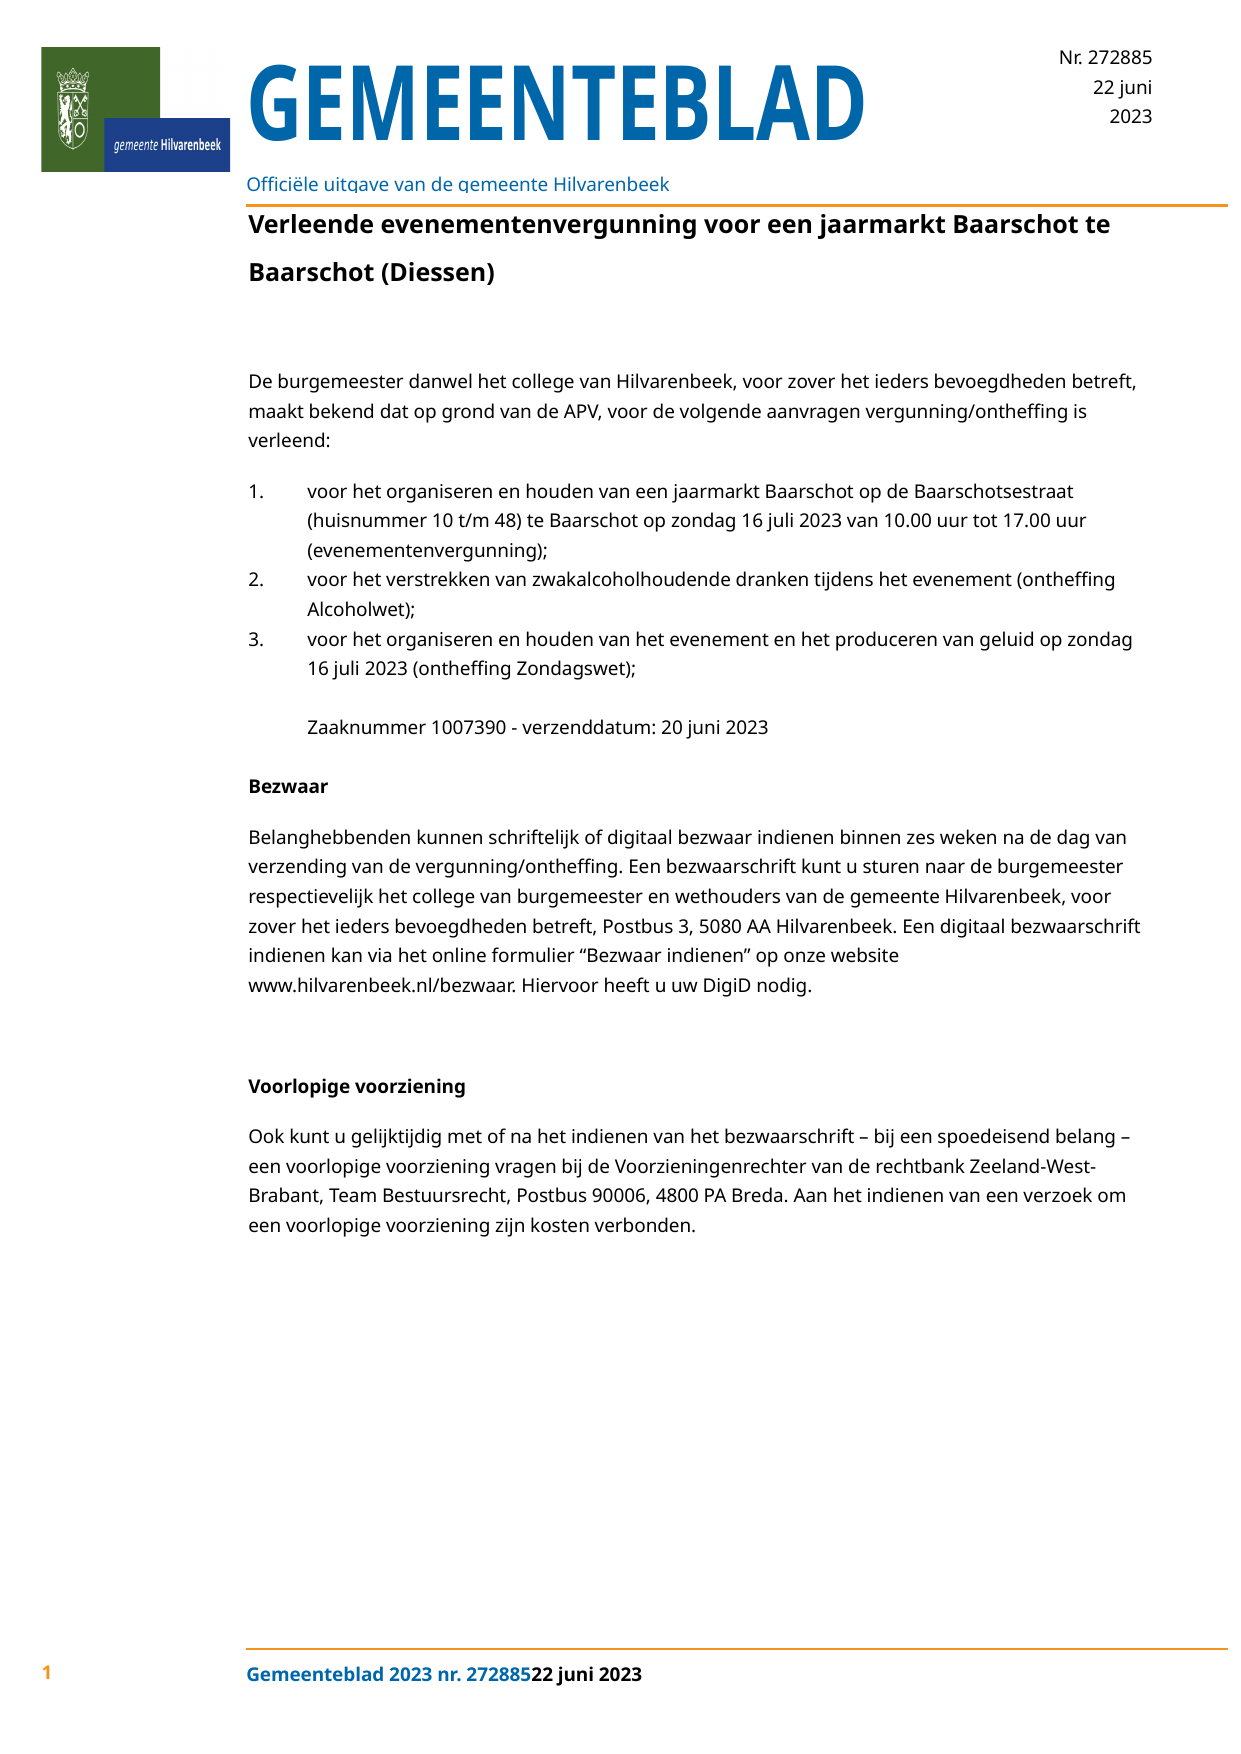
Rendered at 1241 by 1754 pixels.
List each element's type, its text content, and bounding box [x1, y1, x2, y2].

list voor het verstrekken van zwakalcoholhoudende dranken tijdens het evenement (ontheffing Alcoholwet); [248, 567, 1152, 622]
text Bezwaar [248, 774, 1152, 799]
list voor het organiseren en houden van een jaarmarkt Baarschot op de Baarschotsestraat (huisnummer 10 t/m 48) te Baarschot op zondag 16 juli 2023 van 10.00 uur tot 17.00 uur (evenementenvergunning); [248, 478, 1152, 563]
picture [41, 47, 231, 172]
text Voorlopige voorziening [248, 1073, 1152, 1099]
text Verleende evenementenvergunning voor een jaarmarkt Baarschot te Baarschot (Diessen) [248, 207, 1152, 288]
text Ook kunt u gelijktijdig met of na het indienen van het bezwaarschrift – bij een spoedeisend belang – een voorlopige voorziening vragen bij de Voorzieningenrechter van de rechtbank Zeeland-West-Brabant, Team Bestuursrecht, Postbus 90006, 4800 PA Breda. Aan het indienen van een verzoek om een voorlopige voorziening zijn kosten verbonden. [248, 1123, 1152, 1238]
list voor het organiseren en houden van het evenement en het produceren van geluid op zondag 16 juli 2023 (ontheffing Zondagswet); [248, 626, 1152, 681]
list Zaaknummer 1007390 - verzenddatum: 20 juni 2023 [248, 714, 1152, 740]
text Belanghebbenden kunnen schriftelijk of digitaal bezwaar indienen binnen zes weken na de dag van verzending van de vergunning/ontheffing. Een bezwaarschrift kunt u sturen naar de burgemeester respectievelijk het college van burgemeester en wethouders van de gemeente Hilvarenbeek, voor zover het ieders bevoegdheden betreft, Postbus 3, 5080 AA Hilvarenbeek. Een digitaal bezwaarschrift indienen kan via het online formulier “Bezwaar indienen” op onze website www.hilvarenbeek.nl/bezwaar. Hiervoor heeft u uw DigiD nodig. [248, 824, 1152, 998]
text De burgemeester danwel het college van Hilvarenbeek, voor zover het ieders bevoegdheden betreft, maakt bekend dat op grond van de APV, voor de volgende aanvragen vergunning/ontheffing is verleend: [248, 368, 1152, 453]
